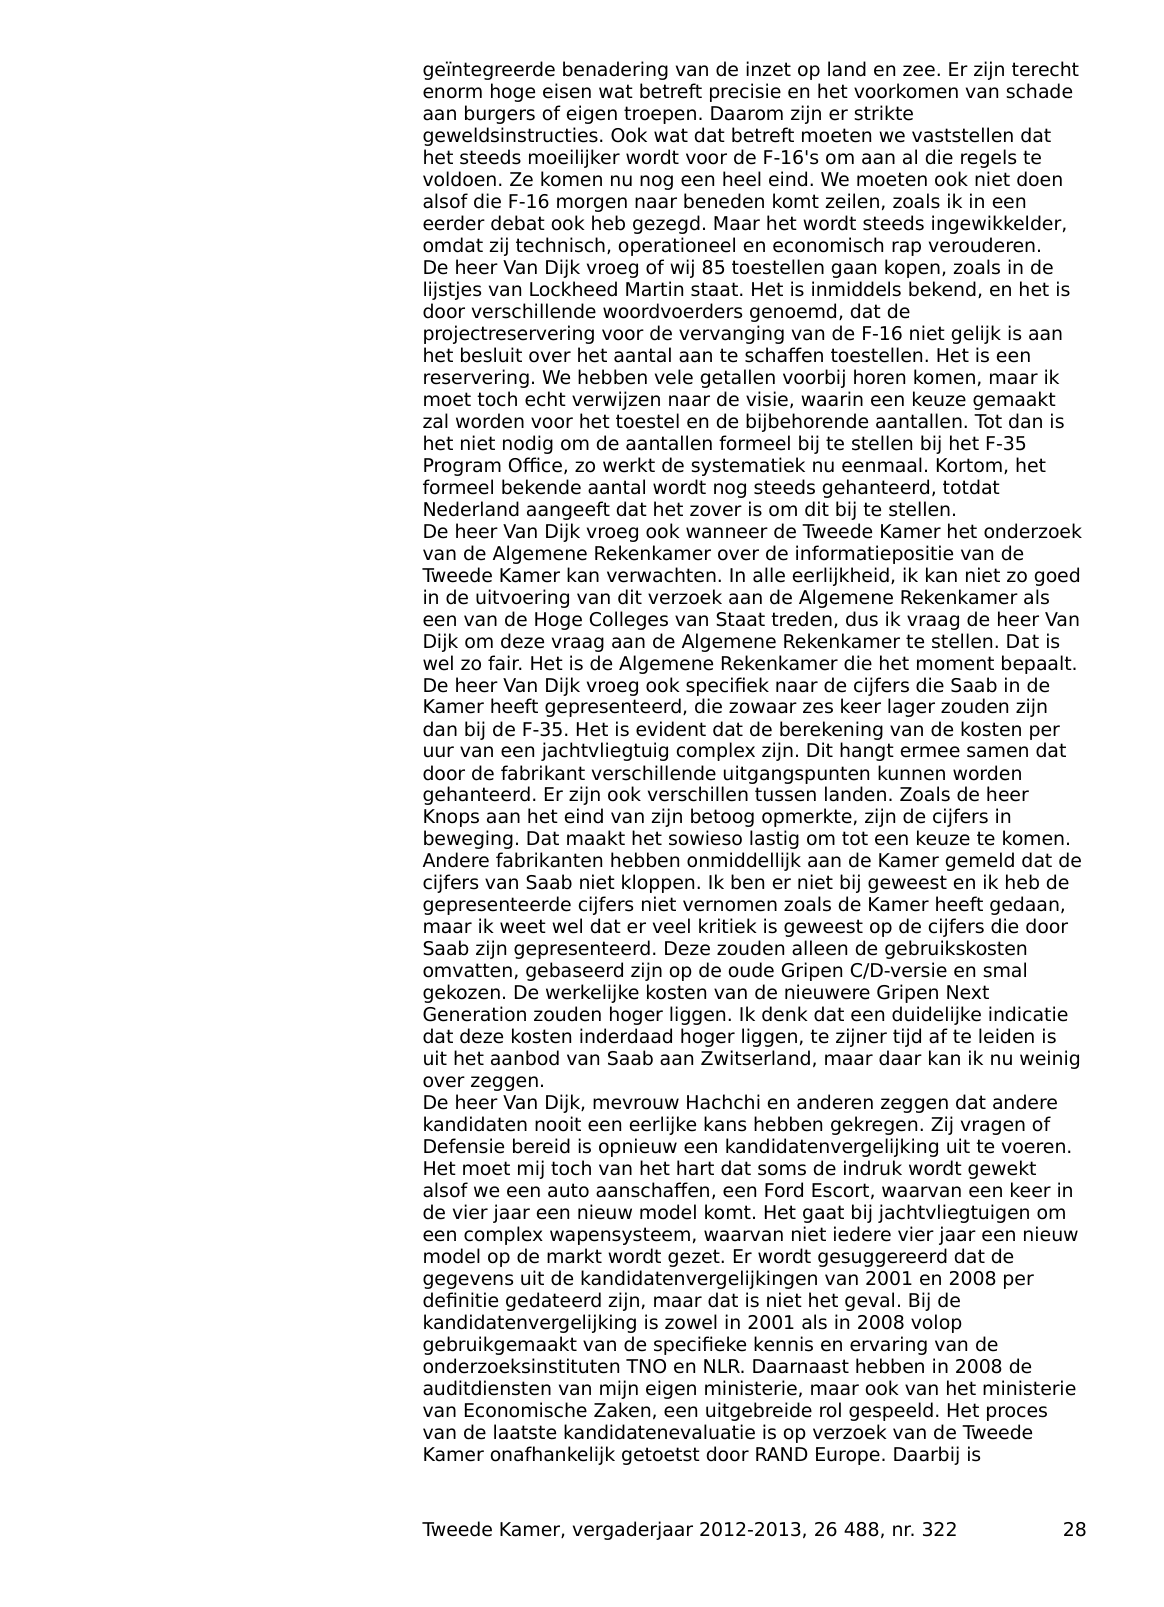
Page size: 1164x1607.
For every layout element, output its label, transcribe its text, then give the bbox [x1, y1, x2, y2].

text geïntegreerde benadering van de inzet op land en zee. Er zijn terecht enorm hoge eisen wat betreft precisie en het voorkomen van schade aan burgers of eigen troepen. Daarom zijn er strikte geweldsinstructies. Ook wat dat betreft moeten we vaststellen dat het steeds moeilijker wordt voor de F-16's om aan al die regels te voldoen. Ze komen nu nog een heel eind. We moeten ook niet doen alsof die F-16 morgen naar beneden komt zeilen, zoals ik in een eerder debat ook heb gezegd. Maar het wordt steeds ingewikkelder, omdat zij technisch, operationeel en economisch rap verouderen. [422, 59, 1087, 257]
text Andere fabrikanten hebben onmiddellijk aan de Kamer gemeld dat de cijfers van Saab niet kloppen. Ik ben er niet bij geweest en ik heb de gepresenteerde cijfers niet vernomen zoals de Kamer heeft gedaan, maar ik weet wel dat er veel kritiek is geweest op de cijfers die door Saab zijn gepresenteerd. Deze zouden alleen de gebruikskosten omvatten, gebaseerd zijn op de oude Gripen C/D-versie en smal gekozen. De werkelijke kosten van de nieuwere Gripen Next Generation zouden hoger liggen. Ik denk dat een duidelijke indicatie dat deze kosten inderdaad hoger liggen, te zijner tijd af te leiden is uit het aanbod van Saab aan Zwitserland, maar daar kan ik nu weinig over zeggen. [422, 850, 1087, 1092]
text De heer Van Dijk vroeg ook wanneer de Tweede Kamer het onderzoek van de Algemene Rekenkamer over de informatiepositie van de Tweede Kamer kan verwachten. In alle eerlijkheid, ik kan niet zo goed in de uitvoering van dit verzoek aan de Algemene Rekenkamer als een van de Hoge Colleges van Staat treden, dus ik vraag de heer Van Dijk om deze vraag aan de Algemene Rekenkamer te stellen. Dat is wel zo fair. Het is de Algemene Rekenkamer die het moment bepaalt. [422, 521, 1087, 674]
text De heer Van Dijk vroeg of wij 85 toestellen gaan kopen, zoals in de lijstjes van Lockheed Martin staat. Het is inmiddels bekend, en het is door verschillende woordvoerders genoemd, dat de projectreservering voor de vervanging van de F-16 niet gelijk is aan het besluit over het aantal aan te schaffen toestellen. Het is een reservering. We hebben vele getallen voorbij horen komen, maar ik moet toch echt verwijzen naar de visie, waarin een keuze gemaakt zal worden voor het toestel en de bijbehorende aantallen. Tot dan is het niet nodig om de aantallen formeel bij te stellen bij het F-35 Program Office, zo werkt de systematiek nu eenmaal. Kortom, het formeel bekende aantal wordt nog steeds gehanteerd, totdat Nederland aangeeft dat het zover is om dit bij te stellen. [422, 257, 1087, 521]
text De heer Van Dijk, mevrouw Hachchi en anderen zeggen dat andere kandidaten nooit een eerlijke kans hebben gekregen. Zij vragen of Defensie bereid is opnieuw een kandidatenvergelijking uit te voeren. Het moet mij toch van het hart dat soms de indruk wordt gewekt alsof we een auto aanschaffen, een Ford Escort, waarvan een keer in de vier jaar een nieuw model komt. Het gaat bij jachtvliegtuigen om een complex wapensysteem, waarvan niet iedere vier jaar een nieuw model op de markt wordt gezet. Er wordt gesuggereerd dat de gegevens uit de kandidatenvergelijkingen van 2001 en 2008 per definitie gedateerd zijn, maar dat is niet het geval. Bij de kandidatenvergelijking is zowel in 2001 als in 2008 volop gebruikgemaakt van de specifieke kennis en ervaring van de onderzoeksinstituten TNO en NLR. Daarnaast hebben in 2008 de auditdiensten van mijn eigen ministerie, maar ook van het ministerie van Economische Zaken, een uitgebreide rol gespeeld. Het proces van de laatste kandidatenevaluatie is op verzoek van de Tweede Kamer onafhankelijk getoetst door RAND Europe. Daarbij is [422, 1092, 1087, 1466]
text De heer Van Dijk vroeg ook specifiek naar de cijfers die Saab in de Kamer heeft gepresenteerd, die zowaar zes keer lager zouden zijn dan bij de F-35. Het is evident dat de berekening van de kosten per uur van een jachtvliegtuig complex zijn. Dit hangt ermee samen dat door de fabrikant verschillende uitgangspunten kunnen worden gehanteerd. Er zijn ook verschillen tussen landen. Zoals de heer Knops aan het eind van zijn betoog opmerkte, zijn de cijfers in beweging. Dat maakt het sowieso lastig om tot een keuze te komen. [422, 674, 1087, 850]
